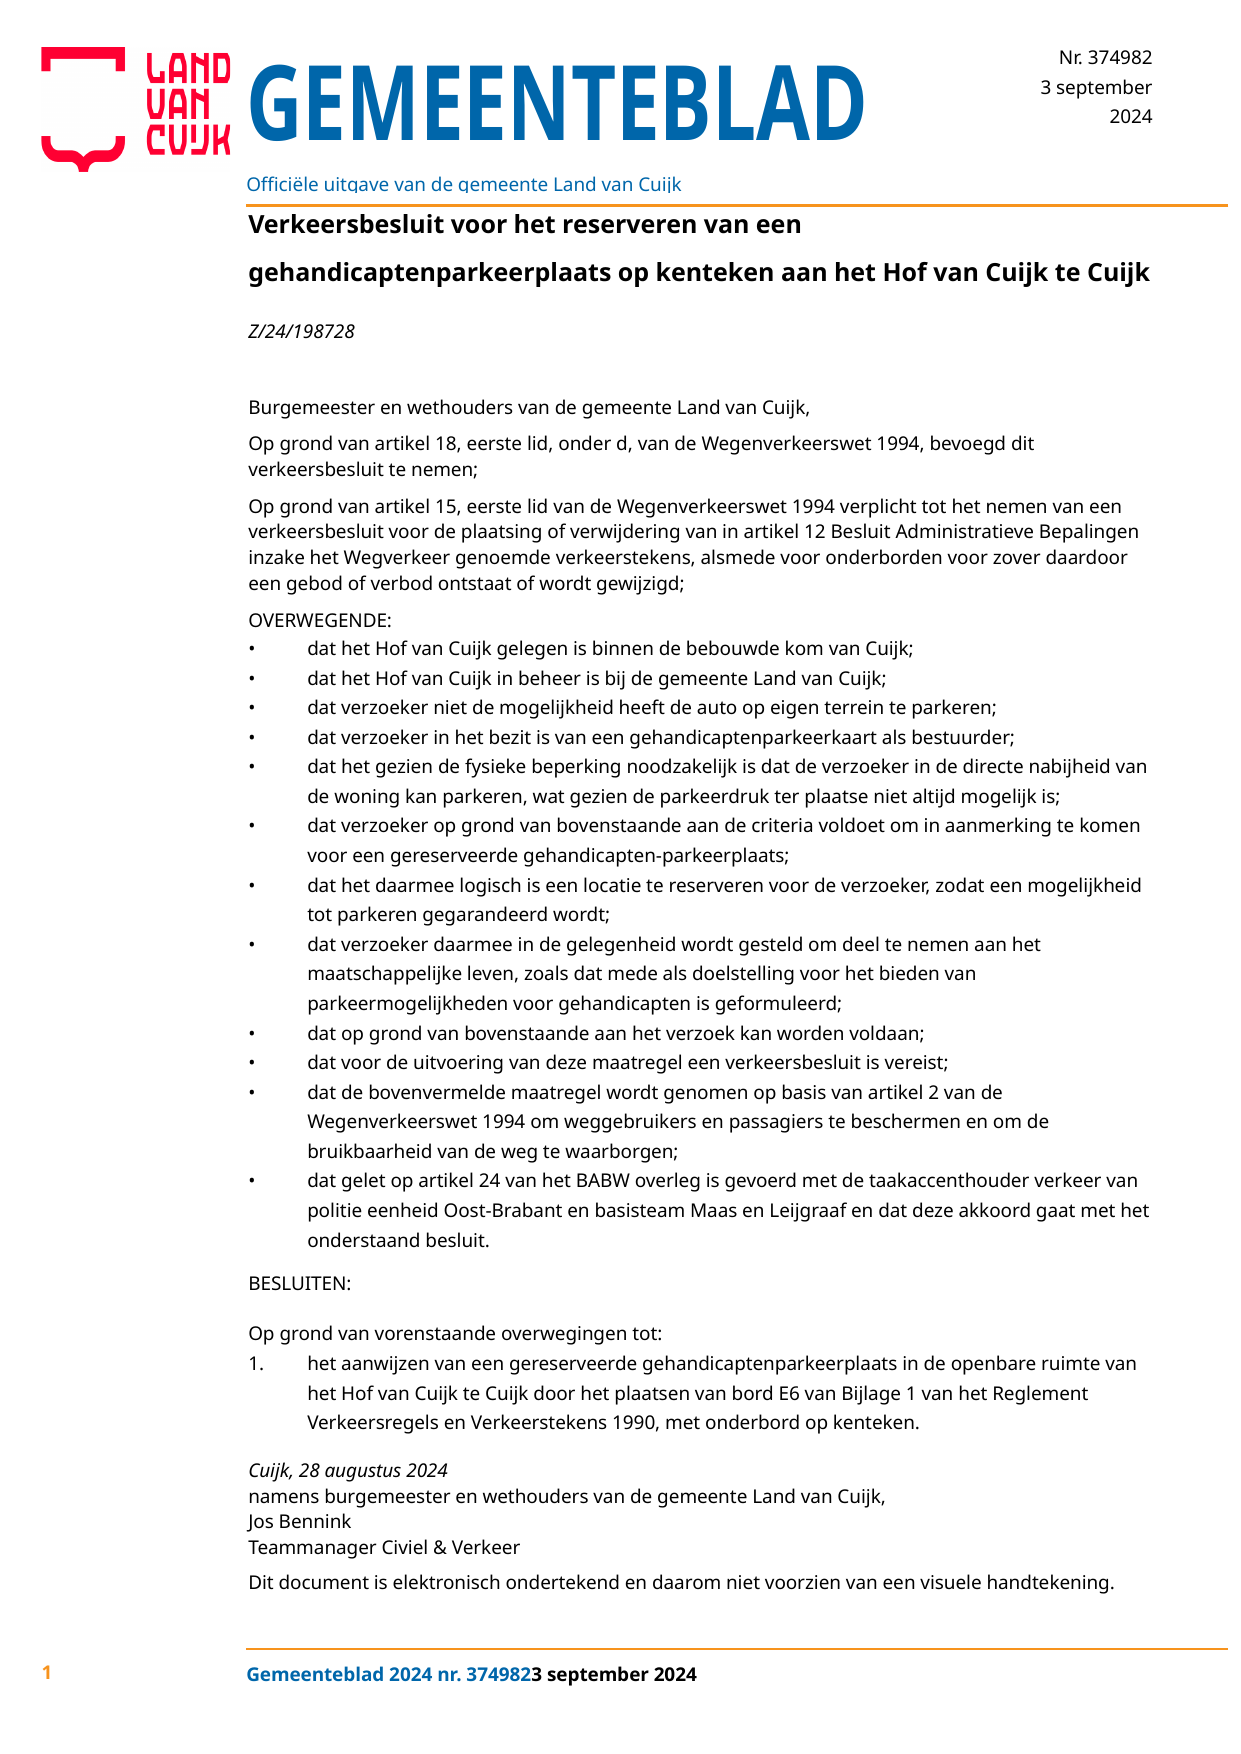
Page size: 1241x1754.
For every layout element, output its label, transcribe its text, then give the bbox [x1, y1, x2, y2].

text namens burgemeester en wethouders van de gemeente Land van Cuijk, [248, 1483, 1152, 1508]
text Z/24/198728 [248, 318, 1152, 344]
text Cuijk, 28 augustus 2024 [248, 1457, 1152, 1483]
list dat verzoeker in het bezit is van een gehandicaptenparkeerkaart als bestuurder; [248, 724, 1152, 750]
list dat op grond van bovenstaande aan het verzoek kan worden voldaan; [248, 1020, 1152, 1046]
text BESLUITEN: [248, 1270, 1152, 1296]
list dat de bovenvermelde maatregel wordt genomen op basis van artikel 2 van de Wegenverkeerswet 1994 om weggebruikers en passagiers te beschermen en om de bruikbaarheid van de weg te waarborgen; [248, 1079, 1152, 1164]
list dat het Hof van Cuijk in beheer is bij de gemeente Land van Cuijk; [248, 665, 1152, 691]
text Op grond van artikel 18, eerste lid, onder d, van de Wegenverkeerswet 1994, bevoegd dit verkeersbesluit te nemen; [248, 431, 1152, 482]
text Op grond van artikel 15, eerste lid van de Wegenverkeerswet 1994 verplicht tot het nemen van een verkeersbesluit voor de plaatsing of verwijdering van in artikel 12 Besluit Administratieve Bepalingen inzake het Wegverkeer genoemde verkeerstekens, alsmede voor onderborden voor zover daardoor een gebod of verbod ontstaat of wordt gewijzigd; [248, 493, 1152, 596]
list dat verzoeker daarmee in de gelegenheid wordt gesteld om deel te nemen aan het maatschappelijke leven, zoals dat mede als doelstelling voor het bieden van parkeermogelijkheden voor gehandicapten is geformuleerd; [248, 931, 1152, 1016]
text Op grond van vorenstaande overwegingen tot: [248, 1321, 1152, 1346]
list dat het Hof van Cuijk gelegen is binnen de bebouwde kom van Cuijk; [248, 635, 1152, 661]
list dat voor de uitvoering van deze maatregel een verkeersbesluit is vereist; [248, 1049, 1152, 1075]
picture [41, 47, 231, 172]
list dat gelet op artikel 24 van het BABW overleg is gevoerd met de taakaccenthouder verkeer van politie eenheid Oost-Brabant en basisteam Maas en Leijgraaf en dat deze akkoord gaat met het onderstaand besluit. [248, 1168, 1152, 1253]
list dat verzoeker niet de mogelijkheid heeft de auto op eigen terrein te parkeren; [248, 694, 1152, 720]
text Verkeersbesluit voor het reserveren van een gehandicaptenparkeerplaats op kenteken aan het Hof van Cuijk te Cuijk [248, 207, 1152, 288]
list dat het gezien de fysieke beperking noodzakelijk is dat de verzoeker in de directe nabijheid van de woning kan parkeren, wat gezien de parkeerdruk ter plaatse niet altijd mogelijk is; [248, 753, 1152, 809]
text Burgemeester en wethouders van de gemeente Land van Cuijk, [248, 394, 1152, 420]
text Teammanager Civiel & Verkeer [248, 1534, 1152, 1560]
text OVERWEGENDE: [248, 607, 1152, 633]
list dat verzoeker op grond van bovenstaande aan de criteria voldoet om in aanmerking te komen voor een gereserveerde gehandicapten-parkeerplaats; [248, 813, 1152, 868]
list het aanwijzen van een gereserveerde gehandicaptenparkeerplaats in de openbare ruimte van het Hof van Cuijk te Cuijk door het plaatsen van bord E6 van Bijlage 1 van het Reglement Verkeersregels en Verkeerstekens 1990, met onderbord op kenteken. [248, 1350, 1152, 1435]
text Dit document is elektronisch ondertekend en daarom niet voorzien van een visuele handtekening. [248, 1574, 1152, 1593]
text Jos Bennink [248, 1508, 1152, 1534]
list dat het daarmee logisch is een locatie te reserveren voor de verzoeker, zodat een mogelijkheid tot parkeren gegarandeerd wordt; [248, 872, 1152, 927]
